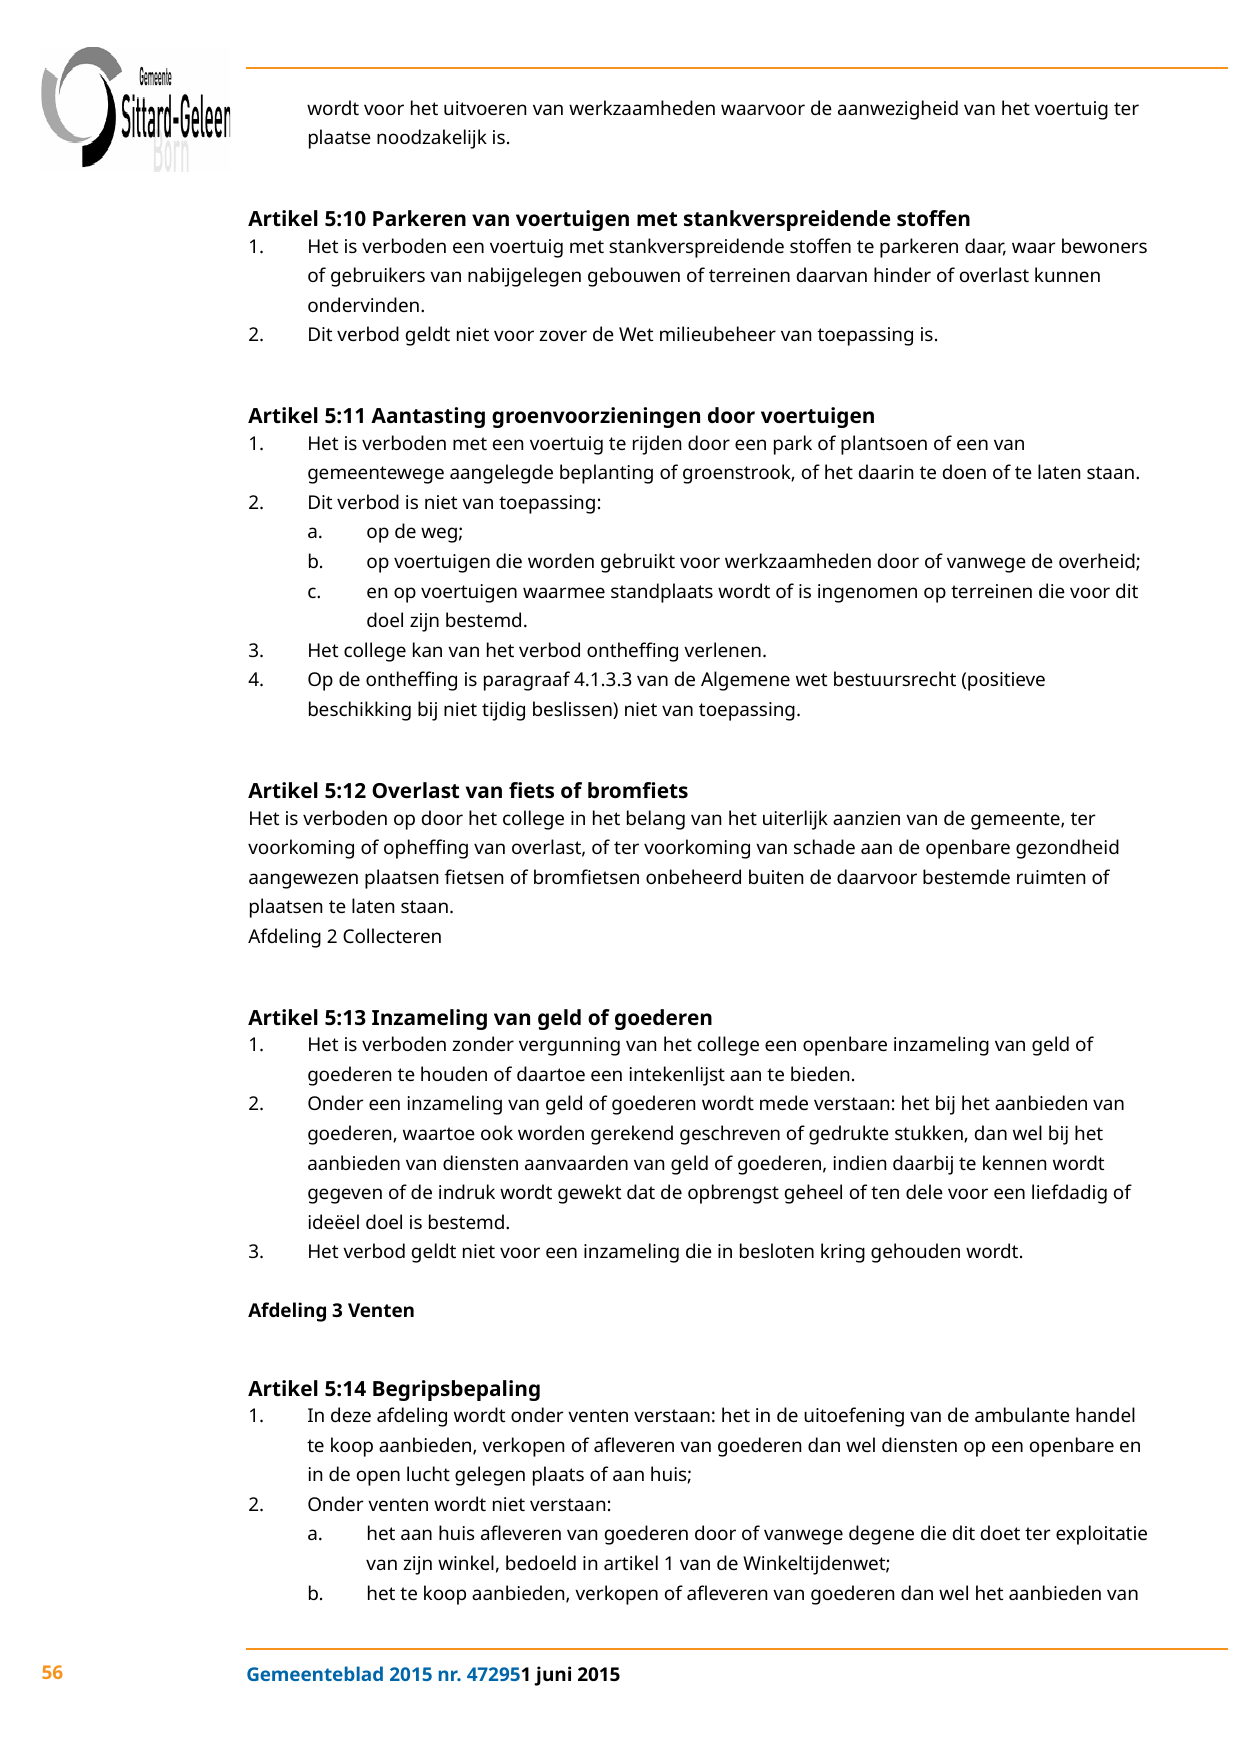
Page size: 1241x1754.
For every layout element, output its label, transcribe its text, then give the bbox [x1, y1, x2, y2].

list en op voertuigen waarmee standplaats wordt of is ingenomen op terreinen die voor dit doel zijn bestemd. [307, 578, 1152, 633]
list op de weg; [307, 519, 1152, 544]
list Onder een inzameling van geld of goederen wordt mede verstaan: het bij het aanbieden van goederen, waartoe ook worden gerekend geschreven of gedrukte stukken, dan wel bij het aanbieden van diensten aanvaarden van geld of goederen, indien daarbij te kennen wordt gegeven of de indruk wordt gewekt dat de opbrengst geheel of ten dele voor een liefdadig of ideëel doel is bestemd. [248, 1091, 1152, 1235]
text Artikel 5:13 Inzameling van geld of goederen [248, 1003, 1152, 1031]
list Het college kan van het verbod ontheffing verlenen. [248, 637, 1152, 663]
text Afdeling 2 Collecteren [248, 923, 1152, 949]
list het aan huis afleveren van goederen door of vanwege degene die dit doet ter exploitatie van zijn winkel, bedoeld in artikel 1 van de Winkeltijdenwet; [307, 1521, 1152, 1576]
list Het is verboden een voertuig met stankverspreidende stoffen te parkeren daar, waar bewoners of gebruikers van nabijgelegen gebouwen of terreinen daarvan hinder of overlast kunnen ondervinden. [248, 233, 1152, 318]
list Het is verboden zonder vergunning van het college een openbare inzameling van geld of goederen te houden of daartoe een intekenlijst aan te bieden. [248, 1031, 1152, 1087]
text Artikel 5:11 Aantasting groenvoorzieningen door voertuigen [248, 402, 1152, 430]
list Onder venten wordt niet verstaan: [248, 1491, 1152, 1517]
text Afdeling 3 Venten [248, 1298, 1152, 1323]
list Op de ontheffing is paragraaf 4.1.3.3 van de Algemene wet bestuursrecht (positieve beschikking bij niet tijdig beslissen) niet van toepassing. [248, 667, 1152, 722]
list In deze afdeling wordt onder venten verstaan: het in de uitoefening van de ambulante handel te koop aanbieden, verkopen of afleveren van goederen dan wel diensten op een openbare en in de open lucht gelegen plaats of aan huis; [248, 1402, 1152, 1487]
picture [41, 47, 231, 172]
list op voertuigen die worden gebruikt voor werkzaamheden door of vanwege de overheid; [307, 548, 1152, 574]
text Het is verboden op door het college in het belang van het uiterlijk aanzien van de gemeente, ter voorkoming of opheffing van overlast, of ter voorkoming van schade aan de openbare gezondheid aangewezen plaatsen fietsen of bromfietsen onbeheerd buiten de daarvoor bestemde ruimten of plaatsen te laten staan. [248, 805, 1152, 919]
list Dit verbod geldt niet voor zover de Wet milieubeheer van toepassing is. [248, 322, 1152, 347]
list het te koop aanbieden, verkopen of afleveren van goederen dan wel het aanbieden van [307, 1580, 1152, 1606]
text Artikel 5:10 Parkeren van voertuigen met stankverspreidende stoffen [248, 204, 1152, 233]
list Het verbod geldt niet voor een inzameling die in besloten kring gehouden wordt. [248, 1238, 1152, 1264]
text Artikel 5:12 Overlast van fiets of bromfiets [248, 776, 1152, 805]
list Dit verbod is niet van toepassing: [248, 489, 1152, 515]
list wordt voor het uitvoeren van werkzaamheden waarvoor de aanwezigheid van het voertuig ter plaatse noodzakelijk is. [248, 95, 1152, 150]
list Het is verboden met een voertuig te rijden door een park of plantsoen of een van gemeentewege aangelegde beplanting of groenstrook, of het daarin te doen of te laten staan. [248, 430, 1152, 485]
text Artikel 5:14 Begripsbepaling [248, 1374, 1152, 1402]
